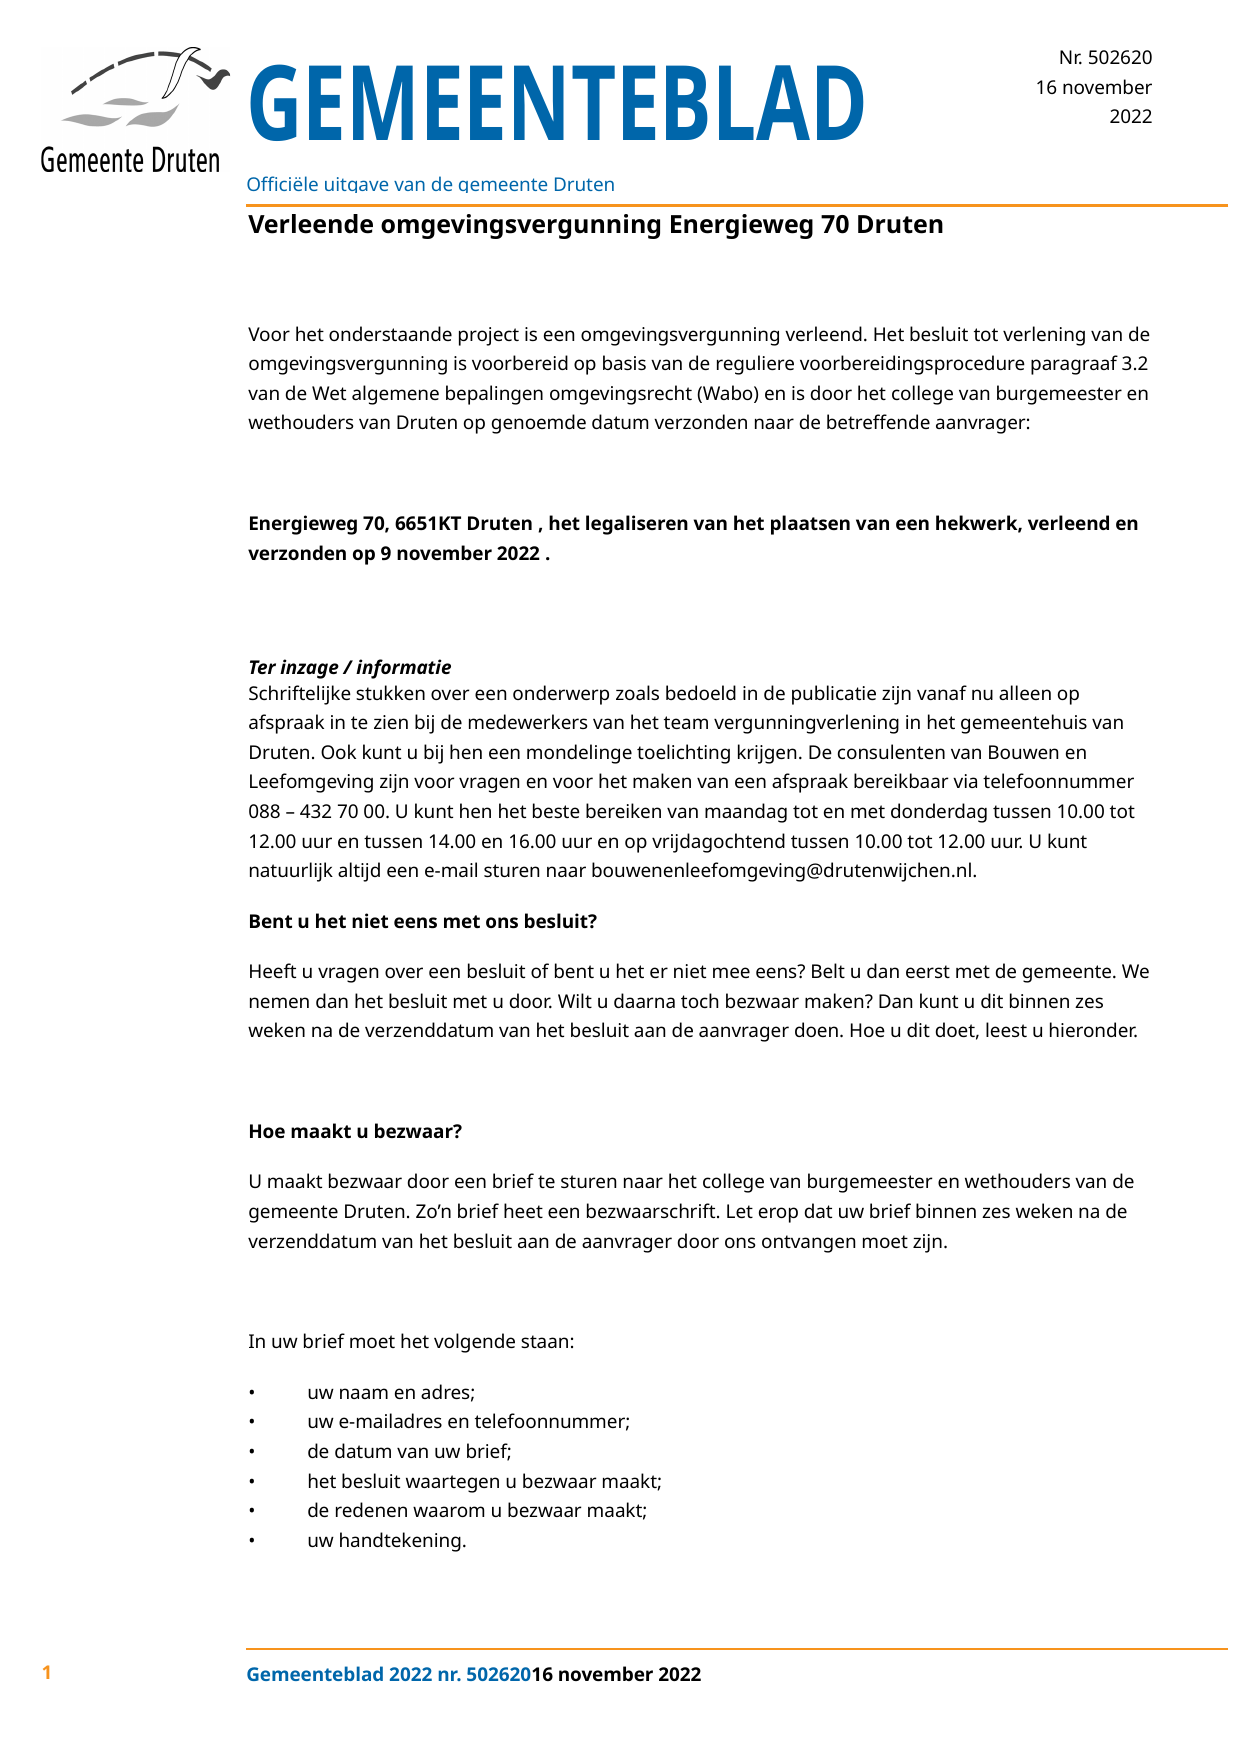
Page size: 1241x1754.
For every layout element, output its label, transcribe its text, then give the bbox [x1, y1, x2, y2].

text Bent u het niet eens met ons besluit? [248, 908, 1152, 934]
text In uw brief moet het volgende staan: [248, 1329, 1152, 1354]
text Hoe maakt u bezwaar? [248, 1118, 1152, 1144]
list het besluit waartegen u bezwaar maakt; [248, 1468, 1152, 1494]
text Heeft u vragen over een besluit of bent u het er niet mee eens? Belt u dan eerst met de gemeente. We nemen dan het besluit met u door. Wilt u daarna toch bezwaar maken? Dan kunt u dit binnen zes weken na de verzenddatum van het besluit aan de aanvrager doen. Hoe u dit doet, leest u hieronder. [248, 958, 1152, 1043]
picture [41, 47, 231, 172]
text Voor het onderstaande project is een omgevingsvergunning verleend. Het besluit tot verlening van de omgevingsvergunning is voorbereid op basis van de reguliere voorbereidingsprocedure paragraaf 3.2 van de Wet algemene bepalingen omgevingsrecht (Wabo) en is door het college van burgemeester en wethouders van Druten op genoemde datum verzonden naar de betreffende aanvrager: [248, 321, 1152, 435]
text U maakt bezwaar door een brief te sturen naar het college van burgemeester en wethouders van de gemeente Druten. Zo’n brief heet een bezwaarschrift. Let erop dat uw brief binnen zes weken na de verzenddatum van het besluit aan de aanvrager door ons ontvangen moet zijn. [248, 1169, 1152, 1254]
list uw handtekening. [248, 1527, 1152, 1553]
list de datum van uw brief; [248, 1438, 1152, 1464]
text Verleende omgevingsvergunning Energieweg 70 Druten [248, 207, 1152, 241]
text Energieweg 70, 6651KT Druten , het legaliseren van het plaatsen van een hekwerk, verleend en verzonden op 9 november 2022 . [248, 510, 1152, 566]
list uw naam en adres; [248, 1379, 1152, 1405]
list de redenen waarom u bezwaar maakt; [248, 1497, 1152, 1523]
text Schriftelijke stukken over een onderwerp zoals bedoeld in de publicatie zijn vanaf nu alleen op afspraak in te zien bij de medewerkers van het team vergunningverlening in het gemeentehuis van Druten. Ook kunt u bij hen een mondelinge toelichting krijgen. De consulenten van Bouwen en Leefomgeving zijn voor vragen en voor het maken van een afspraak bereikbaar via telefoonnummer 088 – 432 70 00. U kunt hen het beste bereiken van maandag tot en met donderdag tussen 10.00 tot 12.00 uur en tussen 14.00 en 16.00 uur en op vrijdagochtend tussen 10.00 tot 12.00 uur. U kunt natuurlijk altijd een e-mail sturen naar bouwenenleefomgeving@drutenwijchen.nl. [248, 680, 1152, 883]
list uw e-mailadres en telefoonnummer; [248, 1409, 1152, 1434]
text Ter inzage / informatie [248, 654, 1152, 680]
